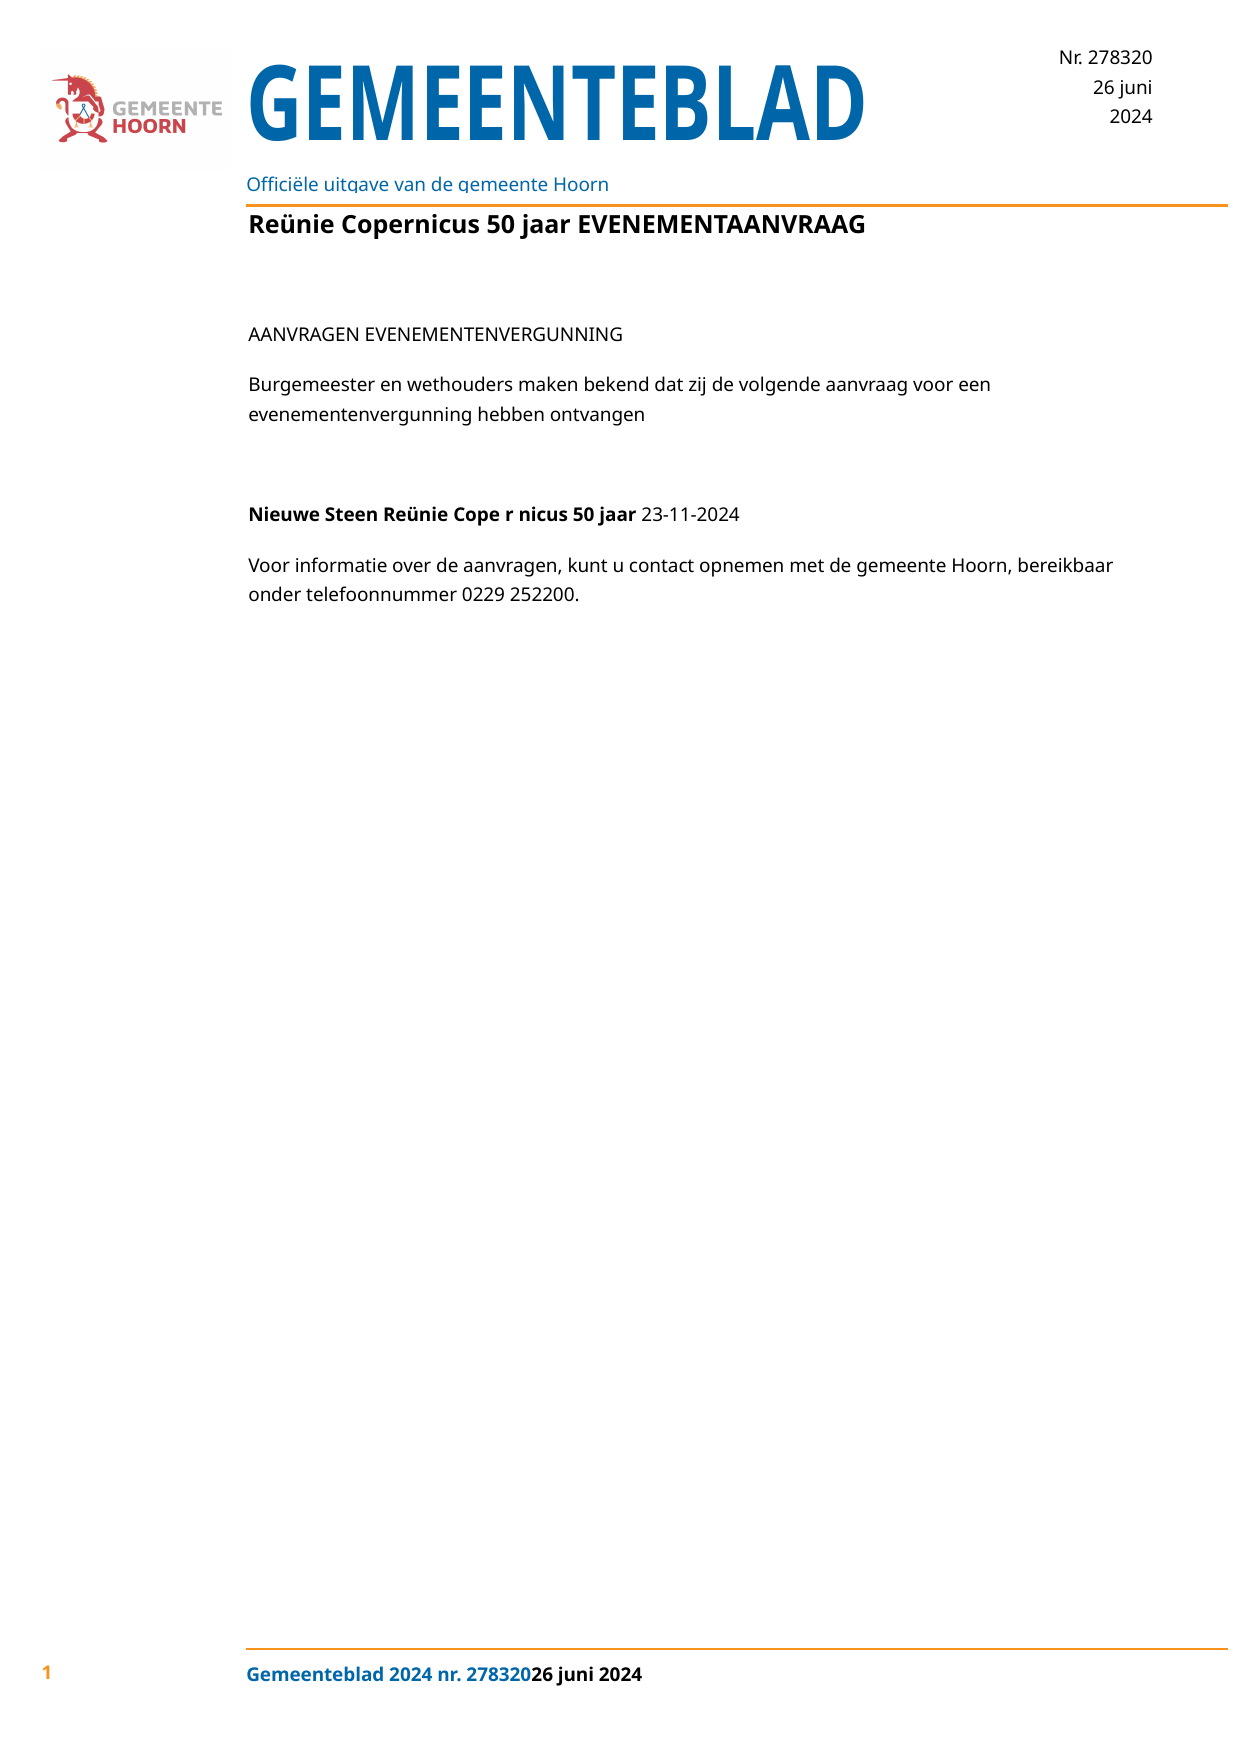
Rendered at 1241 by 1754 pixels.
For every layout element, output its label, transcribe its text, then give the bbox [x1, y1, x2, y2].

text Burgemeester en wethouders maken bekend dat zij de volgende aanvraag voor een evenementenvergunning hebben ontvangen [248, 371, 1152, 426]
text Voor informatie over de aanvragen, kunt u contact opnemen met de gemeente Hoorn, bereikbaar onder telefoonnummer 0229 252200. [248, 552, 1152, 607]
picture [41, 47, 231, 172]
text Nieuwe Steen Reünie Cope r nicus 50 jaar 23-11-2024 [248, 502, 1152, 527]
text AANVRAGEN EVENEMENTENVERGUNNING [248, 321, 1152, 346]
text Reünie Copernicus 50 jaar EVENEMENTAANVRAAG [248, 207, 1152, 241]
